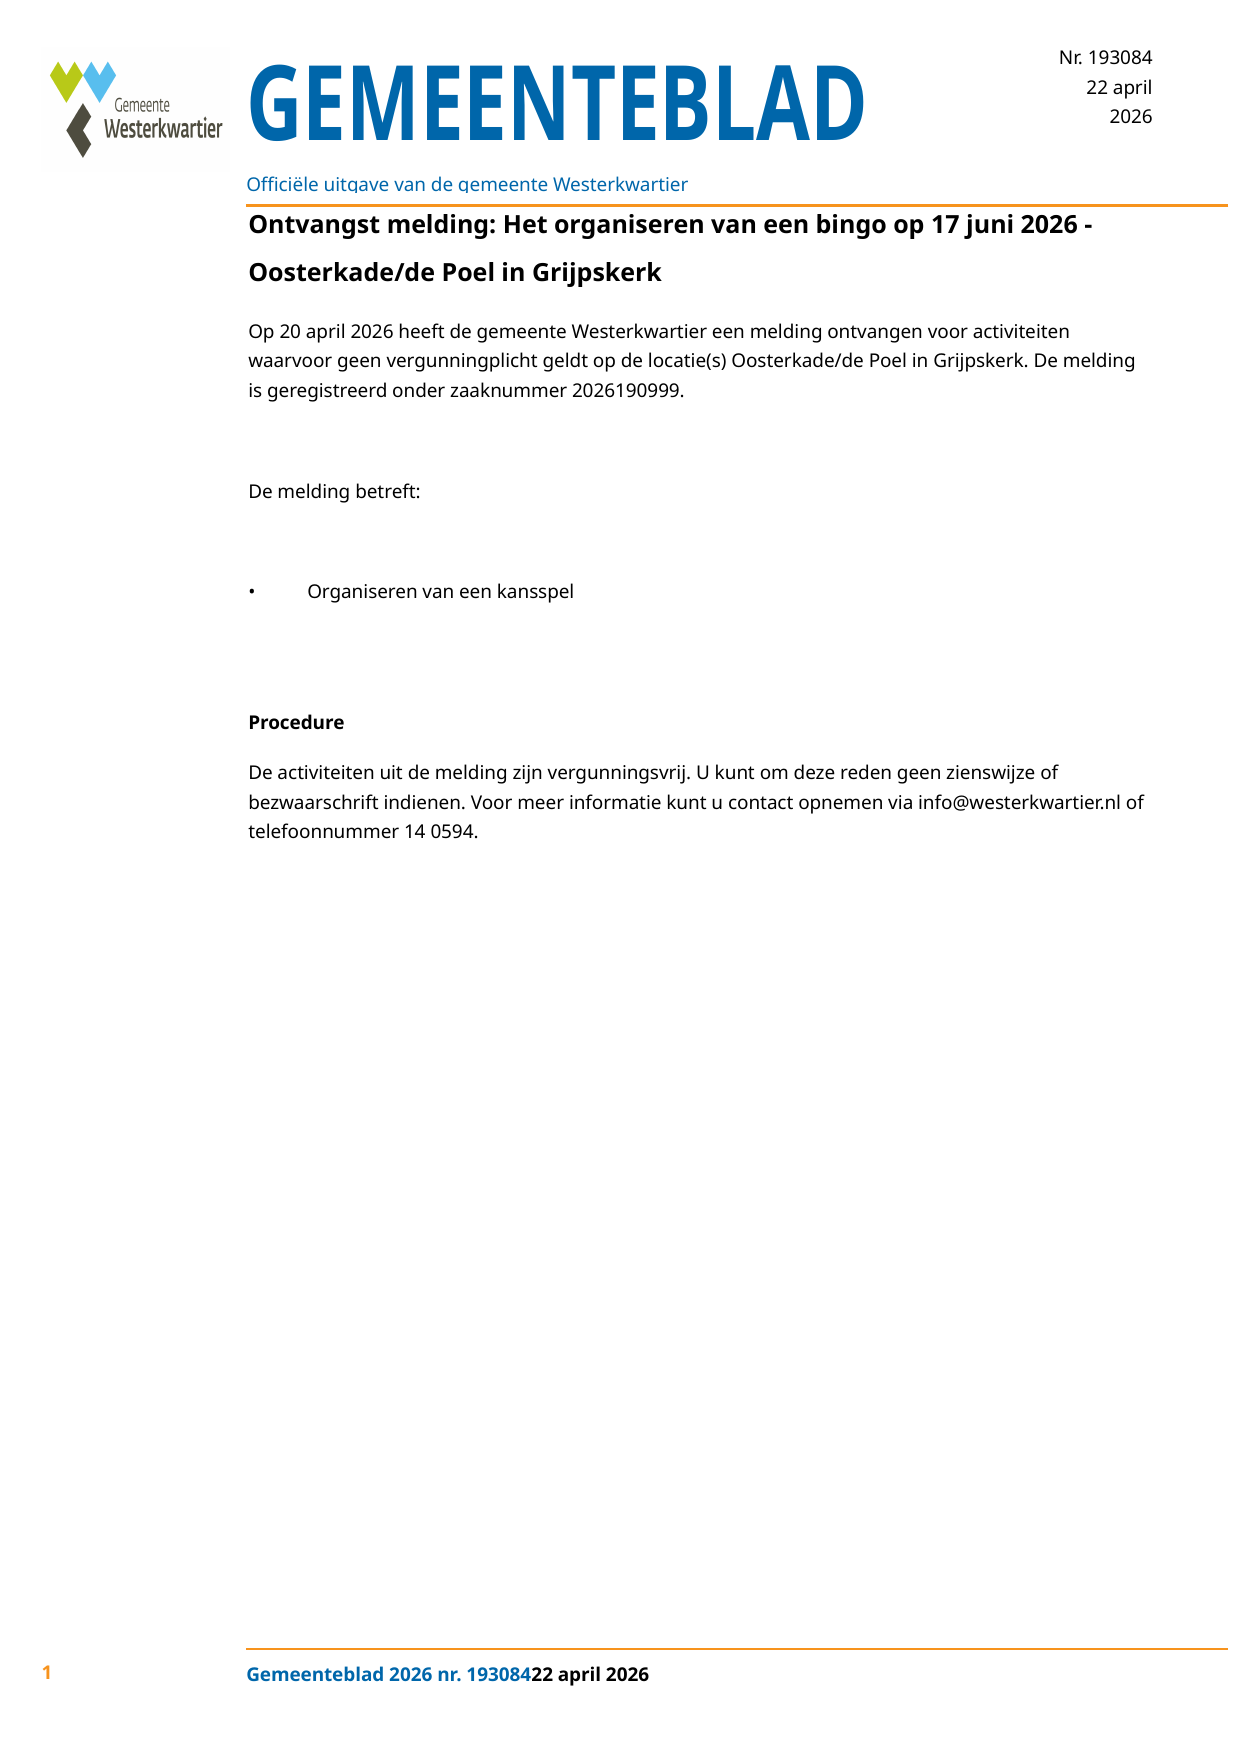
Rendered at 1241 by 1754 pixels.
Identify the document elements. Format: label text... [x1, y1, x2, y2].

text De activiteiten uit de melding zijn vergunningsvrij. U kunt om deze reden geen zienswijze of bezwaarschrift indienen. Voor meer informatie kunt u contact opnemen via info@westerkwartier.nl of telefoonnummer 14 0594. [248, 759, 1152, 844]
picture [41, 47, 231, 172]
text Ontvangst melding: Het organiseren van een bingo op 17 juni 2026 - Oosterkade/de Poel in Grijpskerk [248, 207, 1152, 288]
text De melding betreft: [248, 478, 1152, 504]
text Op 20 april 2026 heeft de gemeente Westerkwartier een melding ontvangen voor activiteiten waarvoor geen vergunningplicht geldt op de locatie(s) Oosterkade/de Poel in Grijpskerk. De melding is geregistreerd onder zaaknummer 2026190999. [248, 318, 1152, 403]
list Organiseren van een kansspel [248, 579, 1152, 604]
text Procedure [248, 709, 1152, 735]
